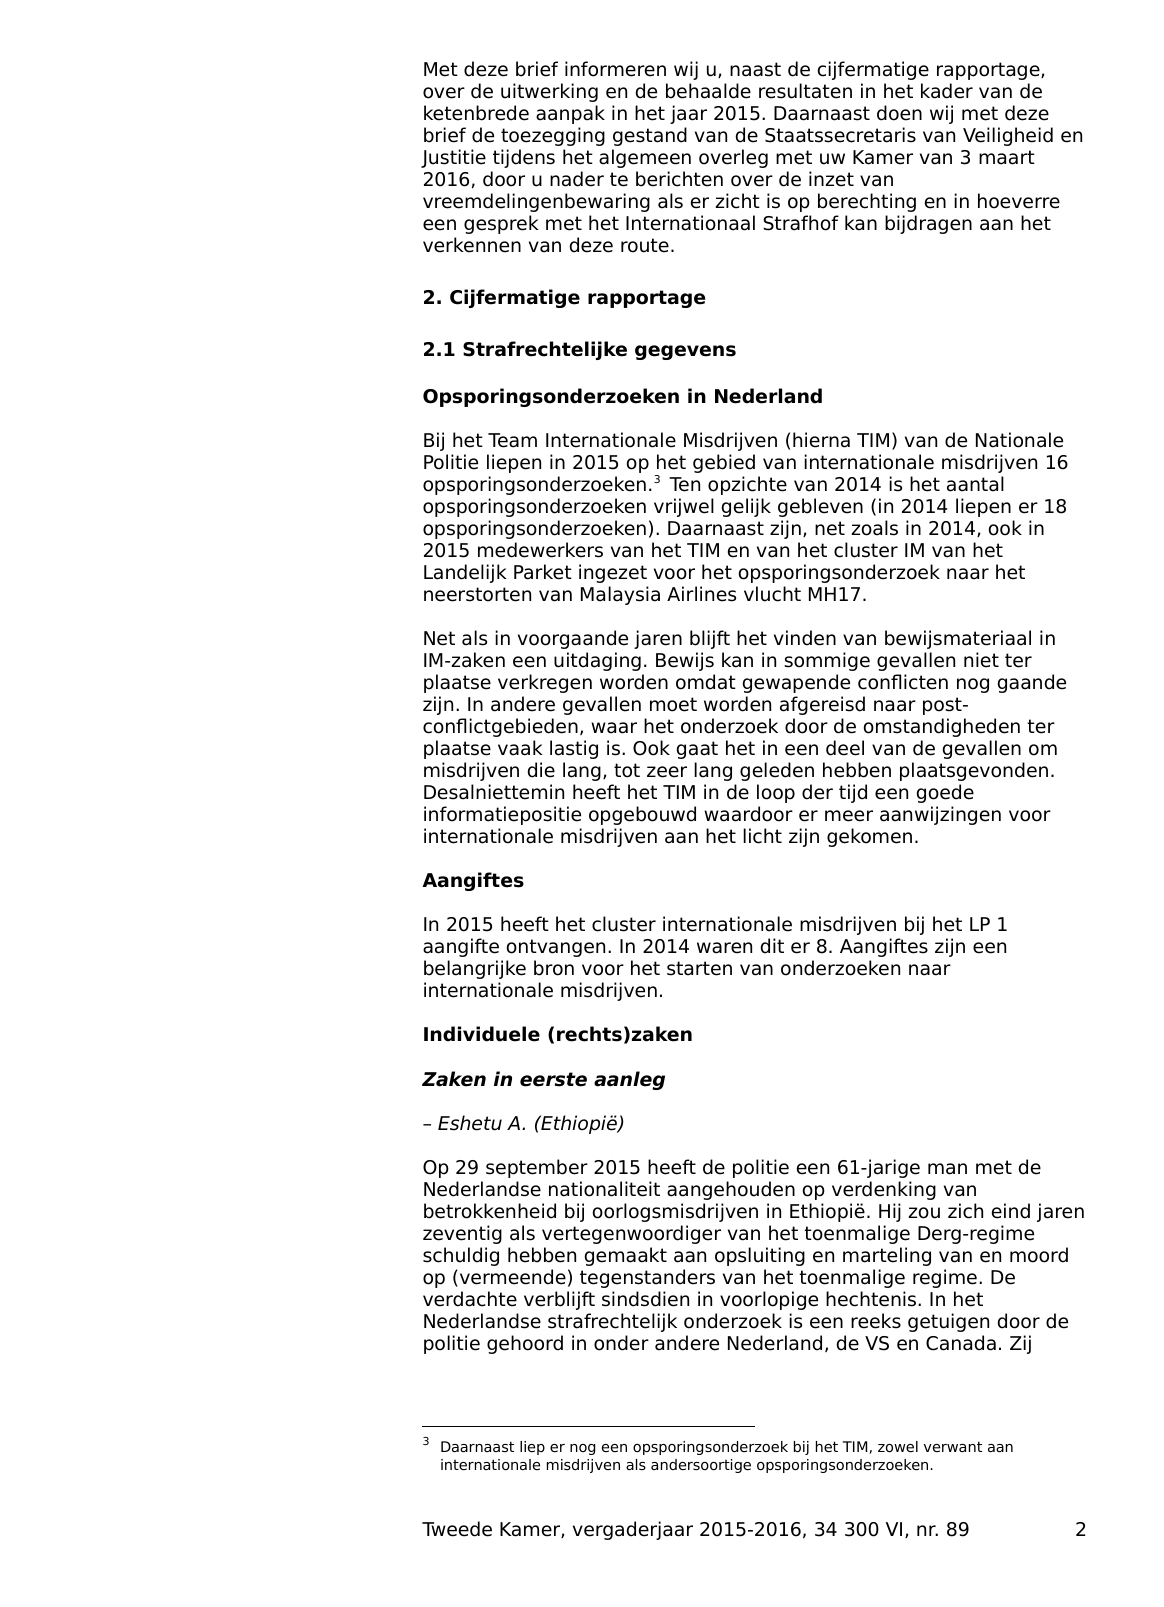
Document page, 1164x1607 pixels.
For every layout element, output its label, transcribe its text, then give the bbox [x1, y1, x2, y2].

subtitle 2.1 Strafrechtelijke gegevens [422, 339, 1087, 361]
subtitle Zaken in eerste aanleg [422, 1068, 1087, 1090]
text Net als in voorgaande jaren blijft het vinden van bewijsmateriaal in IM-zaken een uitdaging. Bewijs kan in sommige gevallen niet ter plaatse verkregen worden omdat gewapende conflicten nog gaande zijn. In andere gevallen moet worden afgereisd naar post-conflictgebieden, waar het onderzoek door de omstandigheden ter plaatse vaak lastig is. Ook gaat het in een deel van de gevallen om misdrijven die lang, tot zeer lang geleden hebben plaatsgevonden. Desalniettemin heeft het TIM in de loop der tijd een goede informatiepositie opgebouwd waardoor er meer aanwijzingen voor internationale misdrijven aan het licht zijn gekomen. [422, 628, 1087, 848]
subtitle – Eshetu A. (Ethiopië) [422, 1113, 1087, 1134]
text Daarnaast liep er nog een opsporingsonderzoek bij het TIM, zowel verwant aan internationale misdrijven als andersoortige opsporingsonderzoeken. [422, 1435, 1087, 1474]
subtitle Aangiftes [422, 870, 1087, 892]
text Bij het Team Internationale Misdrijven (hierna TIM) van de Nationale Politie liepen in 2015 op het gebied van internationale misdrijven 16 opsporingsonderzoeken. Ten opzichte van 2014 is het aantal opsporingsonderzoeken vrijwel gelijk gebleven (in 2014 liepen er 18 opsporingsonderzoeken). Daarnaast zijn, net zoals in 2014, ook in 2015 medewerkers van het TIM en van het cluster IM van het Landelijk Parket ingezet voor het opsporingsonderzoek naar het neerstorten van Malaysia Airlines vlucht MH17. [422, 430, 1087, 606]
text Met deze brief informeren wij u, naast de cijfermatige rapportage, over de uitwerking en de behaalde resultaten in het kader van de ketenbrede aanpak in het jaar 2015. Daarnaast doen wij met deze brief de toezegging gestand van de Staatssecretaris van Veiligheid en Justitie tijdens het algemeen overleg met uw Kamer van 3 maart 2016, door u nader te berichten over de inzet van vreemdelingenbewaring als er zicht is op berechting en in hoeverre een gesprek met het Internationaal Strafhof kan bijdragen aan het verkennen van deze route. [422, 59, 1087, 257]
subtitle Opsporingsonderzoeken in Nederland [422, 386, 1087, 408]
text Op 29 september 2015 heeft de politie een 61-jarige man met de Nederlandse nationaliteit aangehouden op verdenking van betrokkenheid bij oorlogsmisdrijven in Ethiopië. Hij zou zich eind jaren zeventig als vertegenwoordiger van het toenmalige Derg-regime schuldig hebben gemaakt aan opsluiting en marteling van en moord op (vermeende) tegenstanders van het toenmalige regime. De verdachte verblijft sindsdien in voorlopige hechtenis. In het Nederlandse strafrechtelijk onderzoek is een reeks getuigen door de politie gehoord in onder andere Nederland, de VS en Canada. Zij [422, 1157, 1087, 1354]
text In 2015 heeft het cluster internationale misdrijven bij het LP 1 aangifte ontvangen. In 2014 waren dit er 8. Aangiftes zijn een belangrijke bron voor het starten van onderzoeken naar internationale misdrijven. [422, 914, 1087, 1002]
subtitle 2. Cijfermatige rapportage [422, 287, 1087, 309]
subtitle Individuele (rechts)zaken [422, 1024, 1087, 1046]
